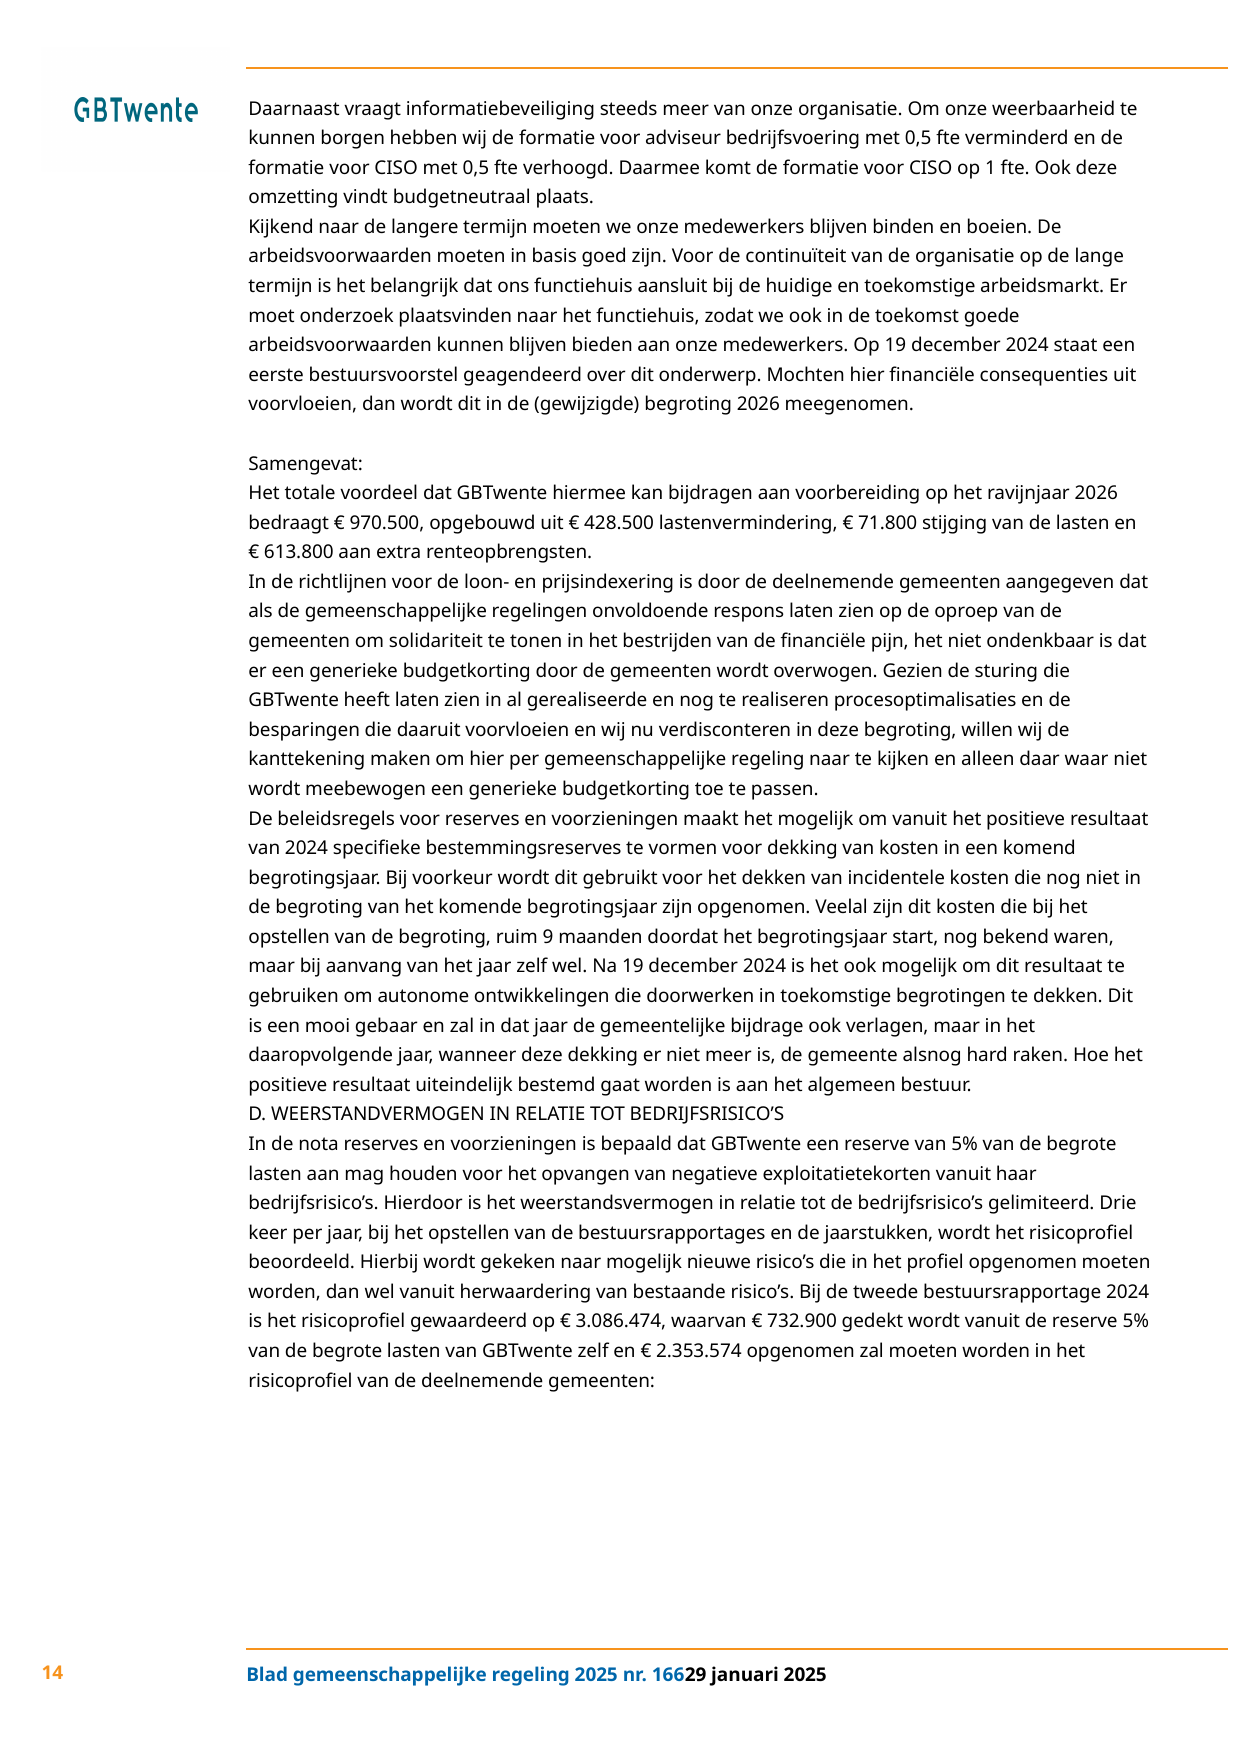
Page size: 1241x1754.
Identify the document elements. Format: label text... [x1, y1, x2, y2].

text In de nota reserves en voorzieningen is bepaald dat GBTwente een reserve van 5% van de begrote lasten aan mag houden voor het opvangen van negatieve exploitatietekorten vanuit haar bedrijfsrisico’s. Hierdoor is het weerstandsvermogen in relatie tot de bedrijfsrisico’s gelimiteerd. Drie keer per jaar, bij het opstellen van de bestuursrapportages en de jaarstukken, wordt het risicoprofiel beoordeeld. Hierbij wordt gekeken naar mogelijk nieuwe risico’s die in het profiel opgenomen moeten worden, dan wel vanuit herwaardering van bestaande risico’s. Bij de tweede bestuursrapportage 2024 is het risicoprofiel gewaardeerd op € 3.086.474, waarvan € 732.900 gedekt wordt vanuit de reserve 5% van de begrote lasten van GBTwente zelf en € 2.353.574 opgenomen zal moeten worden in het risicoprofiel van de deelnemende gemeenten: [248, 1130, 1152, 1393]
text De beleidsregels voor reserves en voorzieningen maakt het mogelijk om vanuit het positieve resultaat van 2024 specifieke bestemmingsreserves te vormen voor dekking van kosten in een komend begrotingsjaar. Bij voorkeur wordt dit gebruikt voor het dekken van incidentele kosten die nog niet in de begroting van het komende begrotingsjaar zijn opgenomen. Veelal zijn dit kosten die bij het opstellen van de begroting, ruim 9 maanden doordat het begrotingsjaar start, nog bekend waren, maar bij aanvang van het jaar zelf wel. Na 19 december 2024 is het ook mogelijk om dit resultaat te gebruiken om autonome ontwikkelingen die doorwerken in toekomstige begrotingen te dekken. Dit is een mooi gebaar en zal in dat jaar de gemeentelijke bijdrage ook verlagen, maar in het daaropvolgende jaar, wanneer deze dekking er niet meer is, de gemeente alsnog hard raken. Hoe het positieve resultaat uiteindelijk bestemd gaat worden is aan het algemeen bestuur. [248, 805, 1152, 1097]
text Daarnaast vraagt informatiebeveiliging steeds meer van onze organisatie. Om onze weerbaarheid te kunnen borgen hebben wij de formatie voor adviseur bedrijfsvoering met 0,5 fte verminderd en de formatie voor CISO met 0,5 fte verhoogd. Daarmee komt de formatie voor CISO op 1 fte. Ook deze omzetting vindt budgetneutraal plaats. [248, 95, 1152, 209]
text Samengevat: [248, 450, 1152, 476]
picture [41, 47, 231, 172]
text In de richtlijnen voor de loon- en prijsindexering is door de deelnemende gemeenten aangegeven dat als de gemeenschappelijke regelingen onvoldoende respons laten zien op de oproep van de gemeenten om solidariteit te tonen in het bestrijden van de financiële pijn, het niet ondenkbaar is dat er een generieke budgetkorting door de gemeenten wordt overwogen. Gezien de sturing die GBTwente heeft laten zien in al gerealiseerde en nog te realiseren procesoptimalisaties en de besparingen die daaruit voorvloeien en wij nu verdisconteren in deze begroting, willen wij de kanttekening maken om hier per gemeenschappelijke regeling naar te kijken en alleen daar waar niet wordt meebewogen een generieke budgetkorting toe te passen. [248, 568, 1152, 801]
text Kijkend naar de langere termijn moeten we onze medewerkers blijven binden en boeien. De arbeidsvoorwaarden moeten in basis goed zijn. Voor de continuïteit van de organisatie op de lange termijn is het belangrijk dat ons functiehuis aansluit bij de huidige en toekomstige arbeidsmarkt. Er moet onderzoek plaatsvinden naar het functiehuis, zodat we ook in de toekomst goede arbeidsvoorwaarden kunnen blijven bieden aan onze medewerkers. Op 19 december 2024 staat een eerste bestuursvoorstel geagendeerd over dit onderwerp. Mochten hier financiële consequenties uit voorvloeien, dan wordt dit in de (gewijzigde) begroting 2026 meegenomen. [248, 213, 1152, 416]
text D. WEERSTANDVERMOGEN IN RELATIE TOT BEDRIJFSRISICO’S [248, 1101, 1152, 1126]
text Het totale voordeel dat GBTwente hiermee kan bijdragen aan voorbereiding op het ravijnjaar 2026 bedraagt € 970.500, opgebouwd uit € 428.500 lastenvermindering, € 71.800 stijging van de lasten en € 613.800 aan extra renteopbrengsten. [248, 479, 1152, 564]
